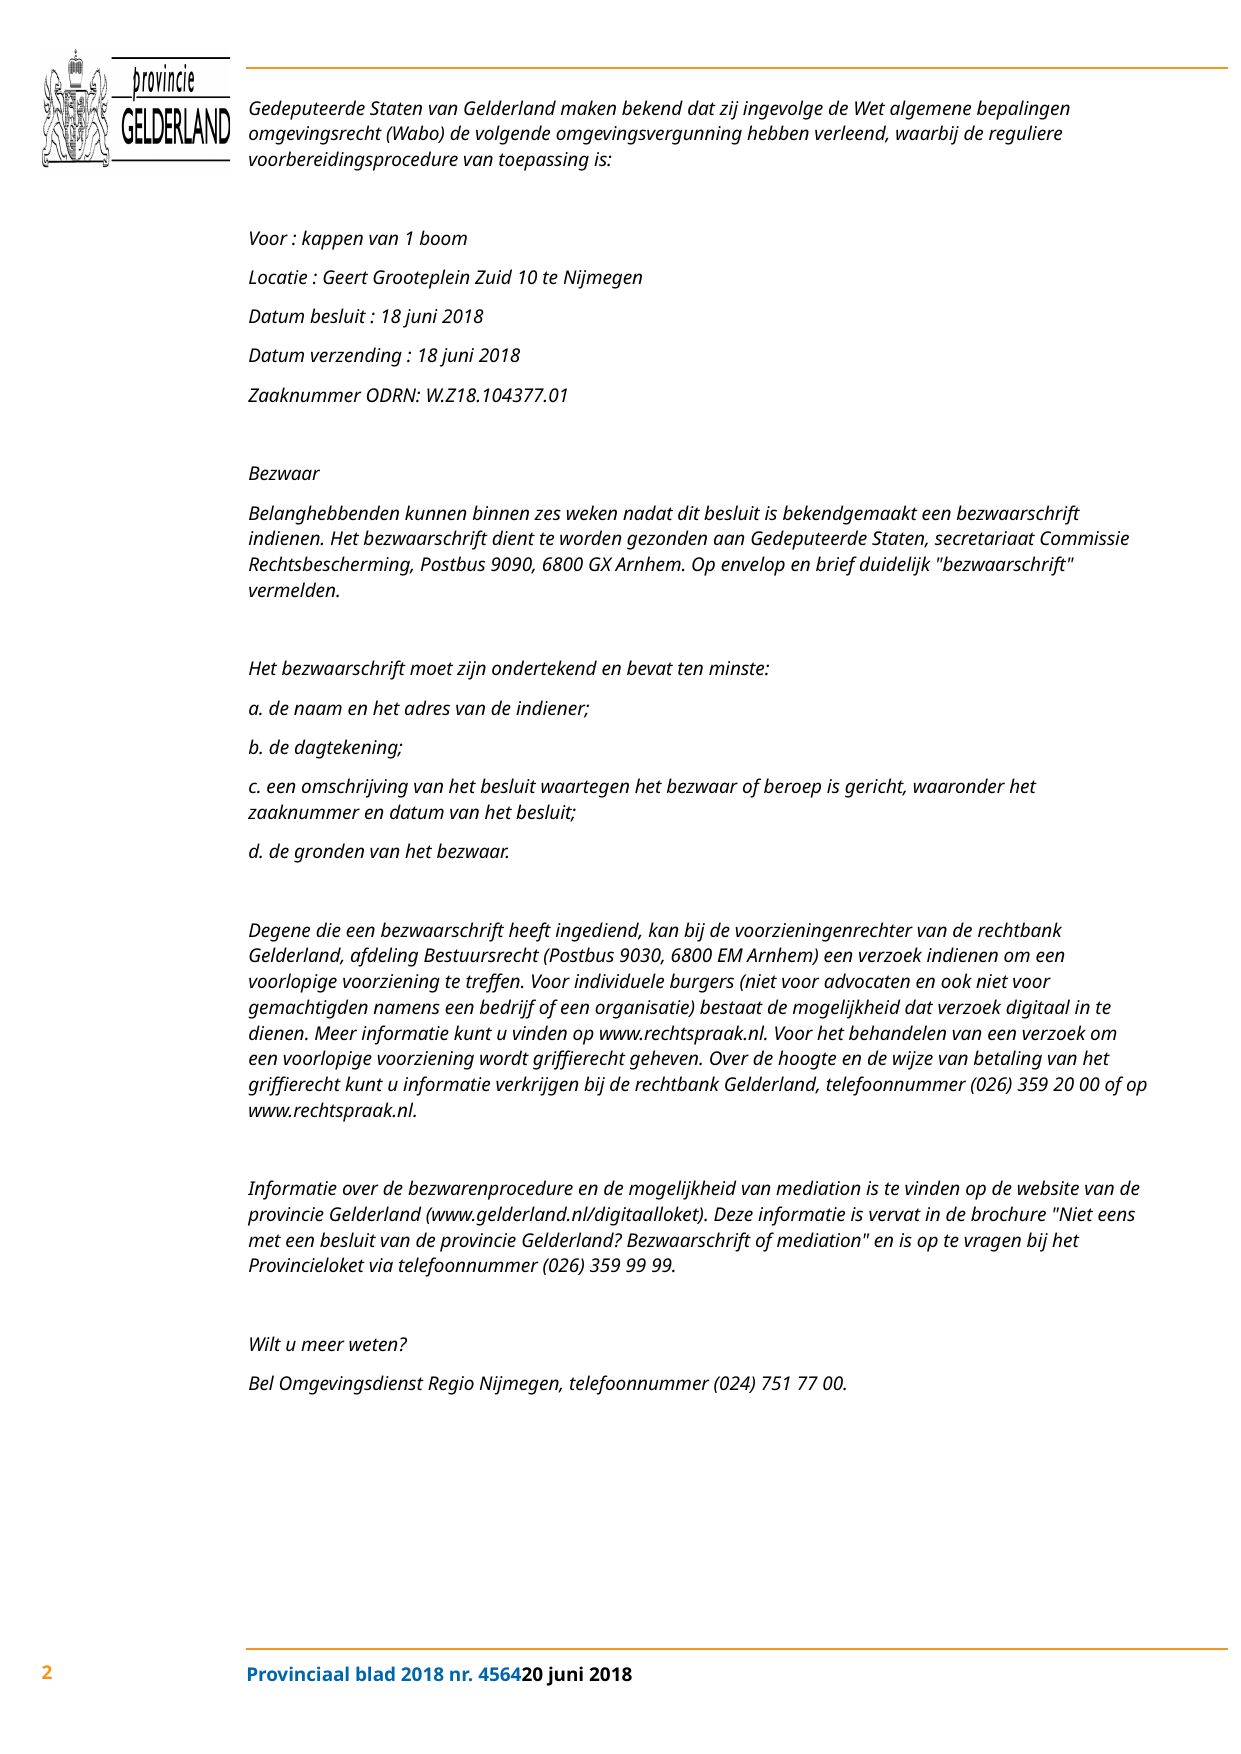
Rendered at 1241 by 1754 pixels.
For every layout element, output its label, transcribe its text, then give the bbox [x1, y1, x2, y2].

text Degene die een bezwaarschrift heeft ingediend, kan bij de voorzieningenrechter van de rechtbank Gelderland, afdeling Bestuursrecht (Postbus 9030, 6800 EM Arnhem) een verzoek indienen om een voorlopige voorziening te treffen. Voor individuele burgers (niet voor advocaten en ook niet voor gemachtigden namens een bedrijf of een organisatie) bestaat de mogelijkheid dat verzoek digitaal in te dienen. Meer informatie kunt u vinden op www.rechtspraak.nl. Voor het behandelen van een verzoek om een voorlopige voorziening wordt griffierecht geheven. Over de hoogte en de wijze van betaling van het griffierecht kunt u informatie verkrijgen bij de rechtbank Gelderland, telefoonnummer (026) 359 20 00 of op www.rechtspraak.nl. [248, 917, 1152, 1123]
text Locatie : Geert Grooteplein Zuid 10 te Nijmegen [248, 264, 1152, 290]
text Datum besluit : 18 juni 2018 [248, 303, 1152, 329]
picture [41, 47, 231, 172]
text b. de dagtekening; [248, 734, 1152, 760]
text Voor : kappen van 1 boom [248, 225, 1152, 251]
text Informatie over de bezwarenprocedure en de mogelijkheid van mediation is te vinden op de website van de provincie Gelderland (www.gelderland.nl/digitaalloket). Deze informatie is vervat in de brochure "Niet eens met een besluit van de provincie Gelderland? Bezwaarschrift of mediation" en is op te vragen bij het Provincieloket via telefoonnummer (026) 359 99 99. [248, 1175, 1152, 1278]
text a. de naam en het adres van de indiener; [248, 695, 1152, 720]
text Bel Omgevingsdienst Regio Nijmegen, telefoonnummer (024) 751 77 00. [248, 1370, 1152, 1396]
text Wilt u meer weten? [248, 1331, 1152, 1357]
text Gedeputeerde Staten van Gelderland maken bekend dat zij ingevolge de Wet algemene bepalingen omgevingsrecht (Wabo) de volgende omgevingsvergunning hebben verleend, waarbij de reguliere voorbereidingsprocedure van toepassing is: [248, 95, 1152, 172]
text d. de gronden van het bezwaar. [248, 838, 1152, 864]
text Het bezwaarschrift moet zijn ondertekend en bevat ten minste: [248, 655, 1152, 681]
text Zaaknummer ODRN: W.Z18.104377.01 [248, 382, 1152, 408]
text Bezwaar [248, 460, 1152, 486]
text Datum verzending : 18 juni 2018 [248, 343, 1152, 368]
text Belanghebbenden kunnen binnen zes weken nadat dit besluit is bekendgemaakt een bezwaarschrift indienen. Het bezwaarschrift dient te worden gezonden aan Gedeputeerde Staten, secretariaat Commissie Rechtsbescherming, Postbus 9090, 6800 GX Arnhem. Op envelop en brief duidelijk "bezwaarschrift" vermelden. [248, 500, 1152, 603]
text c. een omschrijving van het besluit waartegen het bezwaar of beroep is gericht, waaronder het zaaknummer en datum van het besluit; [248, 773, 1152, 825]
